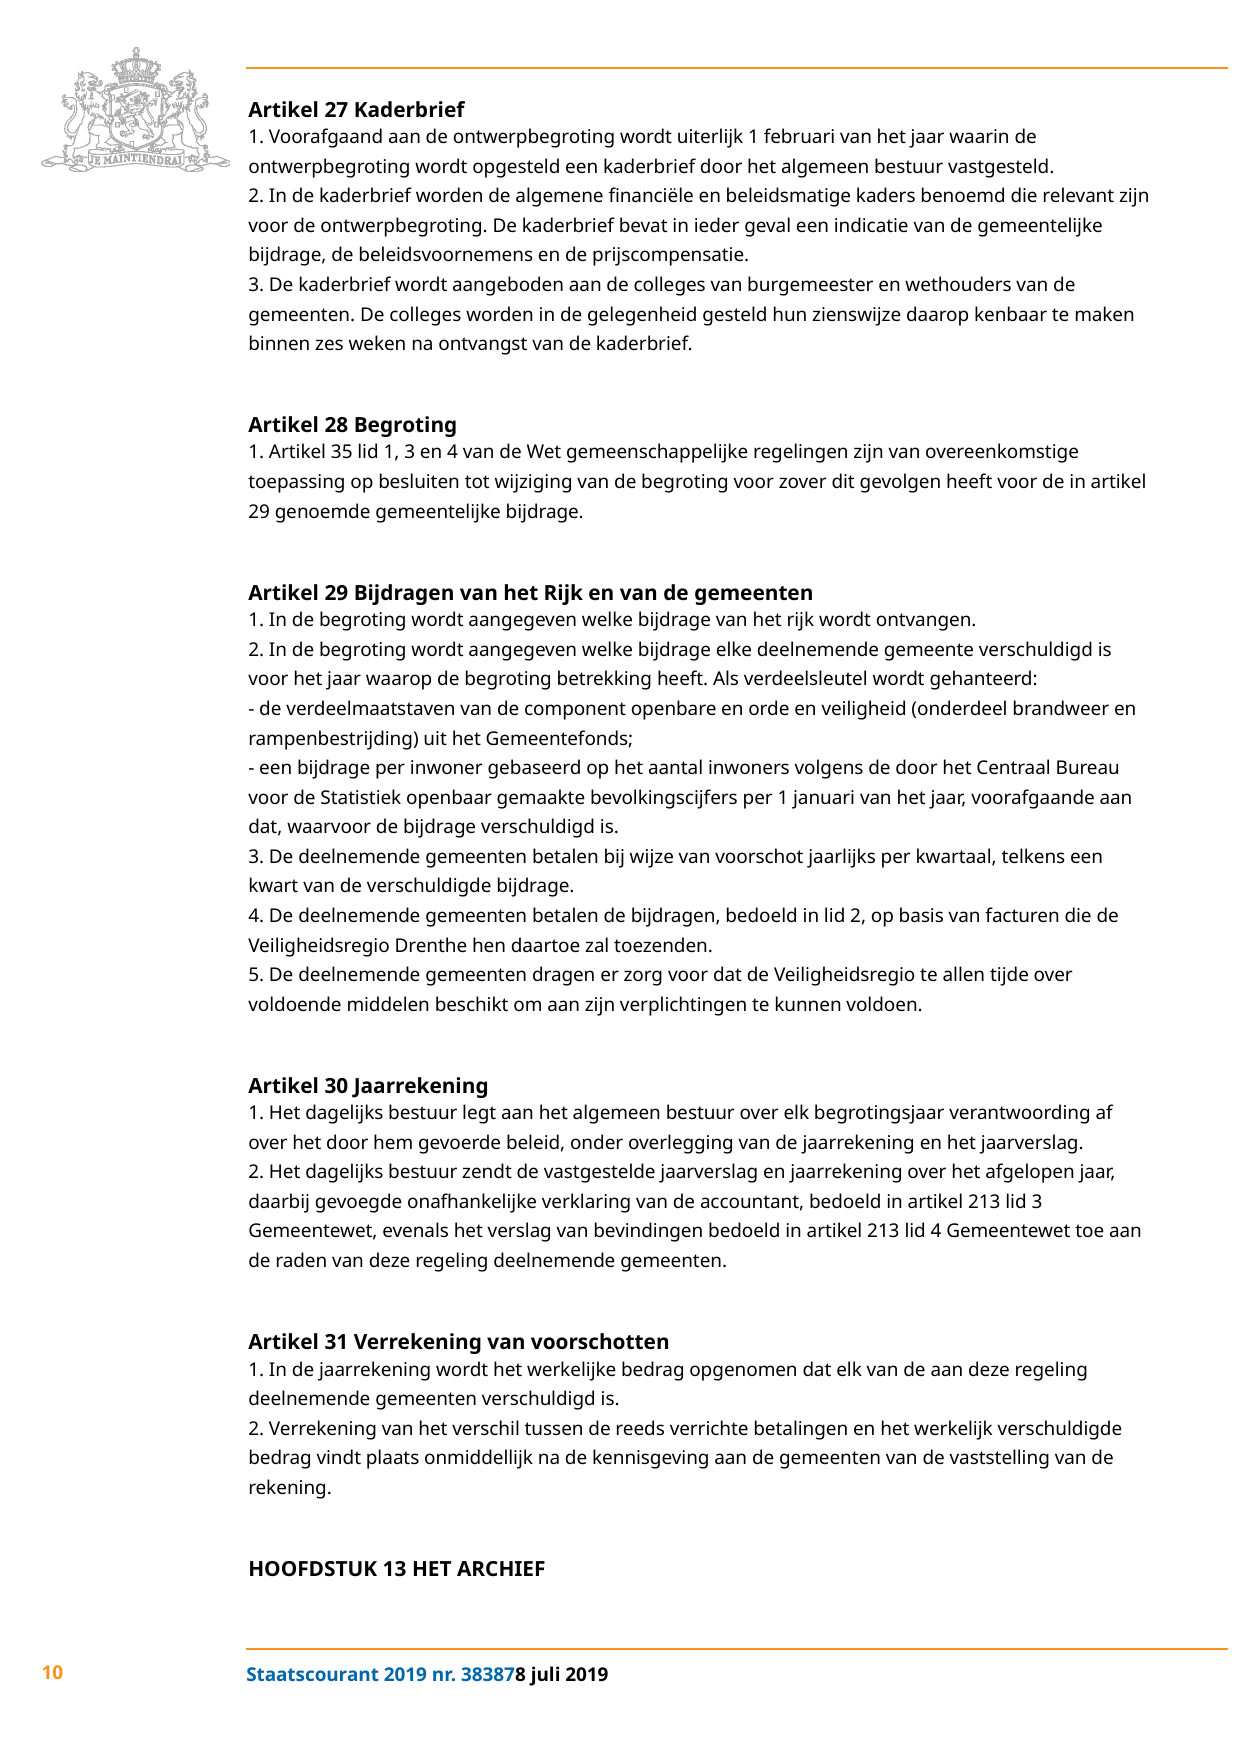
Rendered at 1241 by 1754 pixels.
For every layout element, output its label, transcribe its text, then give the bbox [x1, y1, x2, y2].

text HOOFDSTUK 13 HET ARCHIEF [248, 1554, 1152, 1582]
text 3. De deelnemende gemeenten betalen bij wijze van voorschot jaarlijks per kwartaal, telkens een kwart van de verschuldigde bijdrage. [248, 843, 1152, 898]
text Artikel 27 Kaderbrief [248, 95, 1152, 123]
text 1. Artikel 35 lid 1, 3 en 4 van de Wet gemeenschappelijke regelingen zijn van overeenkomstige toepassing op besluiten tot wijziging van de begroting voor zover dit gevolgen heeft voor de in artikel 29 genoemde gemeentelijke bijdrage. [248, 439, 1152, 524]
text 1. Voorafgaand aan de ontwerpbegroting wordt uiterlijk 1 februari van het jaar waarin de ontwerpbegroting wordt opgesteld een kaderbrief door het algemeen bestuur vastgesteld. [248, 123, 1152, 178]
text 3. De kaderbrief wordt aangeboden aan de colleges van burgemeester en wethouders van de gemeenten. De colleges worden in de gelegenheid gesteld hun zienswijze daarop kenbaar te maken binnen zes weken na ontvangst van de kaderbrief. [248, 271, 1152, 356]
text 1. Het dagelijks bestuur legt aan het algemeen bestuur over elk begrotingsjaar verantwoording af over het door hem gevoerde beleid, onder overlegging van de jaarrekening en het jaarverslag. [248, 1099, 1152, 1155]
text - een bijdrage per inwoner gebaseerd op het aantal inwoners volgens de door het Centraal Bureau voor de Statistiek openbaar gemaakte bevolkingscijfers per 1 januari van het jaar, voorafgaande aan dat, waarvoor de bijdrage verschuldigd is. [248, 754, 1152, 839]
text Artikel 29 Bijdragen van het Rijk en van de gemeenten [248, 578, 1152, 606]
text 2. Het dagelijks bestuur zendt de vastgestelde jaarverslag en jaarrekening over het afgelopen jaar, daarbij gevoegde onafhankelijke verklaring van de accountant, bedoeld in artikel 213 lid 3 Gemeentewet, evenals het verslag van bevindingen bedoeld in artikel 213 lid 4 Gemeentewet toe aan de raden van deze regeling deelnemende gemeenten. [248, 1158, 1152, 1273]
text 2. In de begroting wordt aangegeven welke bijdrage elke deelnemende gemeente verschuldigd is voor het jaar waarop de begroting betrekking heeft. Als verdeelsleutel wordt gehanteerd: [248, 636, 1152, 691]
picture [41, 47, 231, 172]
text Artikel 31 Verrekening van voorschotten [248, 1327, 1152, 1356]
text 2. In de kaderbrief worden de algemene financiële en beleidsmatige kaders benoemd die relevant zijn voor de ontwerpbegroting. De kaderbrief bevat in ieder geval een indicatie van de gemeentelijke bijdrage, de beleidsvoornemens en de prijscompensatie. [248, 182, 1152, 267]
text 1. In de begroting wordt aangegeven welke bijdrage van het rijk wordt ontvangen. [248, 606, 1152, 632]
text 2. Verrekening van het verschil tussen de reeds verrichte betalingen en het werkelijk verschuldigde bedrag vindt plaats onmiddellijk na de kennisgeving aan de gemeenten van de vaststelling van de rekening. [248, 1415, 1152, 1500]
text Artikel 28 Begroting [248, 410, 1152, 439]
text 4. De deelnemende gemeenten betalen de bijdragen, bedoeld in lid 2, op basis van facturen die de Veiligheidsregio Drenthe hen daartoe zal toezenden. [248, 902, 1152, 957]
text - de verdeelmaatstaven van de component openbare en orde en veiligheid (onderdeel brandweer en rampenbestrijding) uit het Gemeentefonds; [248, 695, 1152, 750]
text Artikel 30 Jaarrekening [248, 1071, 1152, 1099]
text 1. In de jaarrekening wordt het werkelijke bedrag opgenomen dat elk van de aan deze regeling deelnemende gemeenten verschuldigd is. [248, 1356, 1152, 1411]
text 5. De deelnemende gemeenten dragen er zorg voor dat de Veiligheidsregio te allen tijde over voldoende middelen beschikt om aan zijn verplichtingen te kunnen voldoen. [248, 961, 1152, 1017]
